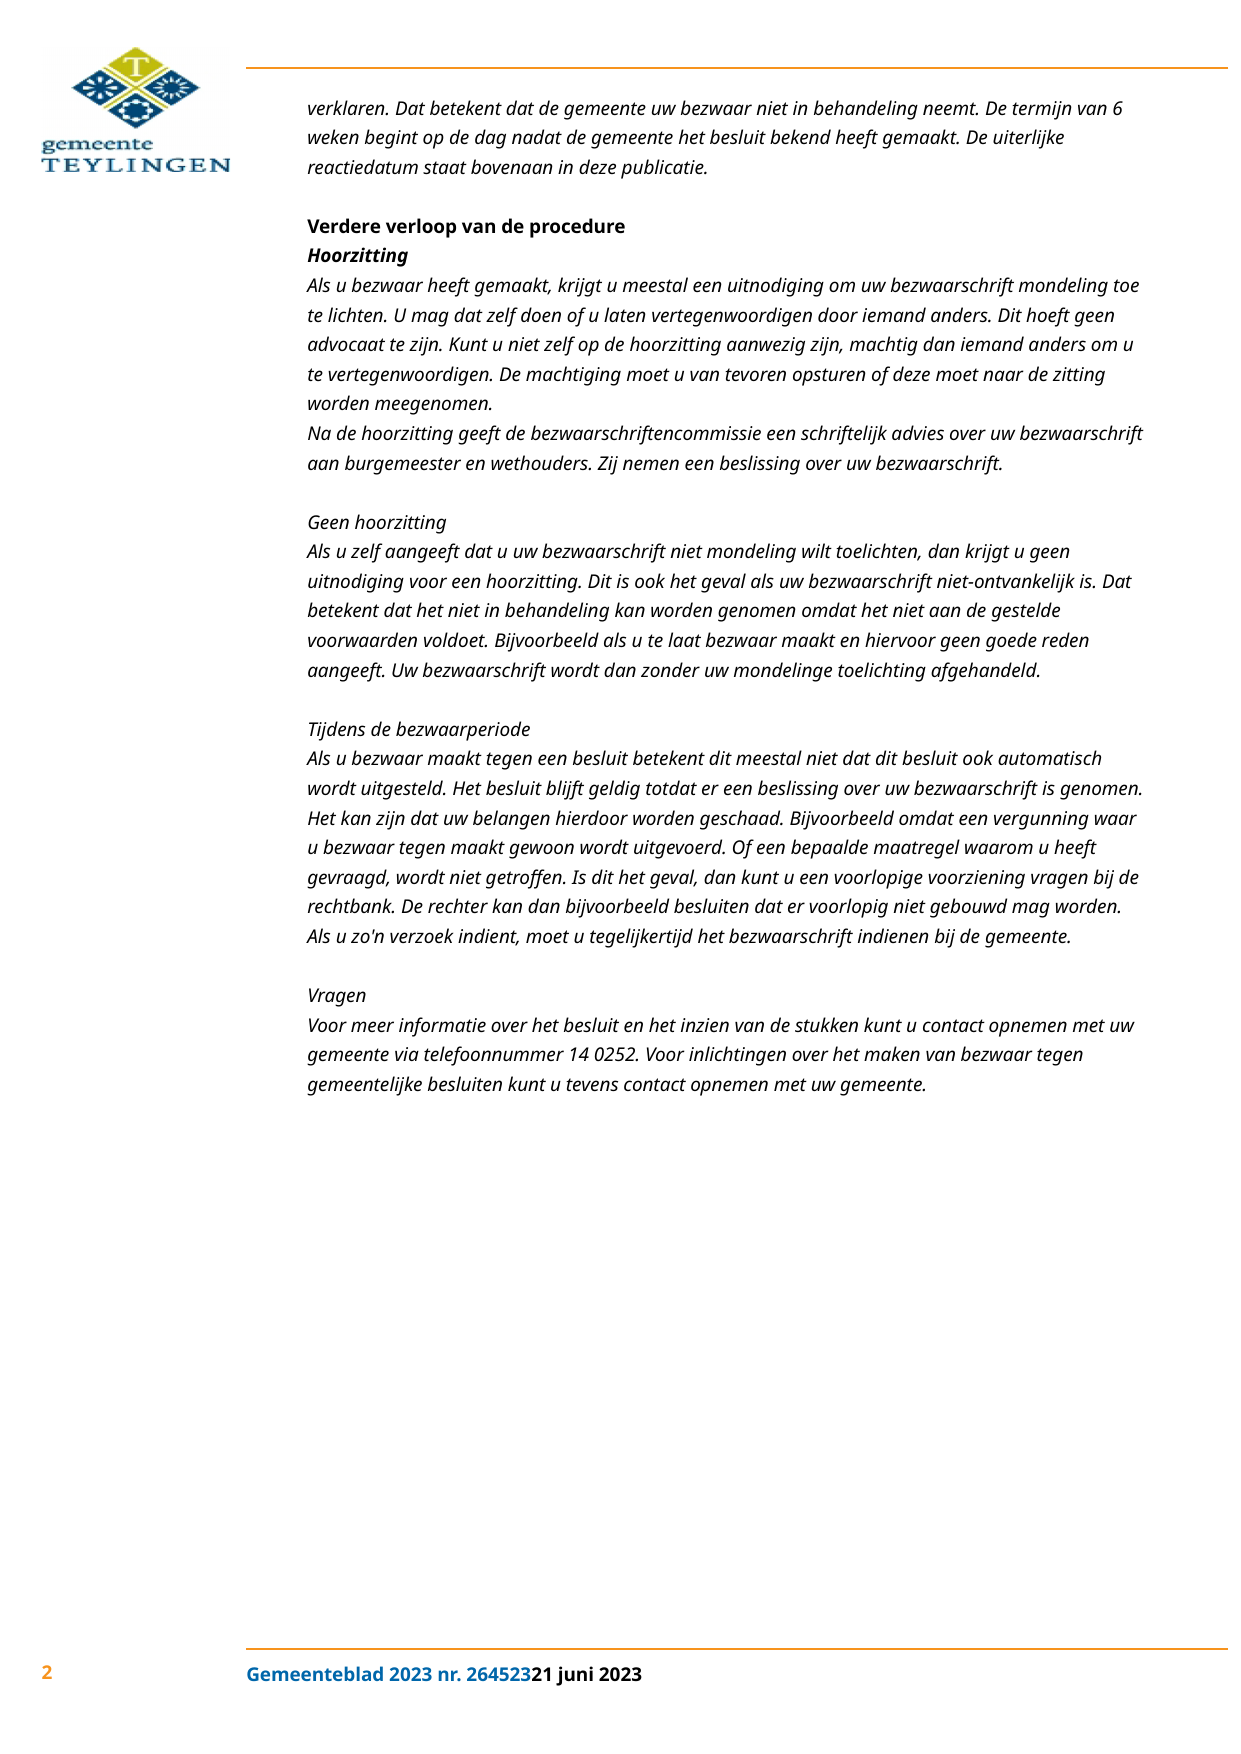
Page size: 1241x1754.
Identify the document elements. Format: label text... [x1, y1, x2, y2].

list Hoorzitting [248, 243, 1152, 268]
list Voor meer informatie over het besluit en het inzien van de stukken kunt u contact opnemen met uw gemeente via telefoonnummer 14 0252. Voor inlichtingen over het maken van bezwaar tegen gemeentelijke besluiten kunt u tevens contact opnemen met uw gemeente. [248, 1012, 1152, 1097]
list Vragen [248, 982, 1152, 1008]
list Tijdens de bezwaarperiode [248, 716, 1152, 742]
list Verdere verloop van de procedure [248, 213, 1152, 239]
picture [41, 47, 231, 172]
list Geen hoorzitting [248, 509, 1152, 535]
list verklaren. Dat betekent dat de gemeente uw bezwaar niet in behandeling neemt. De termijn van 6 weken begint op de dag nadat de gemeente het besluit bekend heeft gemaakt. De uiterlijke reactiedatum staat bovenaan in deze publicatie. [248, 95, 1152, 180]
list Na de hoorzitting geeft de bezwaarschriftencommissie een schriftelijk advies over uw bezwaarschrift aan burgemeester en wethouders. Zij nemen een beslissing over uw bezwaarschrift. [248, 420, 1152, 476]
list Als u bezwaar maakt tegen een besluit betekent dit meestal niet dat dit besluit ook automatisch wordt uitgesteld. Het besluit blijft geldig totdat er een beslissing over uw bezwaarschrift is genomen. Het kan zijn dat uw belangen hierdoor worden geschaad. Bijvoorbeeld omdat een vergunning waar u bezwaar tegen maakt gewoon wordt uitgevoerd. Of een bepaalde maatregel waarom u heeft gevraagd, wordt niet getroffen. Is dit het geval, dan kunt u een voorlopige voorziening vragen bij de rechtbank. De rechter kan dan bijvoorbeeld besluiten dat er voorlopig niet gebouwd mag worden. Als u zo'n verzoek indient, moet u tegelijkertijd het bezwaarschrift indienen bij de gemeente. [248, 746, 1152, 949]
list Als u bezwaar heeft gemaakt, krijgt u meestal een uitnodiging om uw bezwaarschrift mondeling toe te lichten. U mag dat zelf doen of u laten vertegenwoordigen door iemand anders. Dit hoeft geen advocaat te zijn. Kunt u niet zelf op de hoorzitting aanwezig zijn, machtig dan iemand anders om u te vertegenwoordigen. De machtiging moet u van tevoren opsturen of deze moet naar de zitting worden meegenomen. [248, 272, 1152, 416]
list Als u zelf aangeeft dat u uw bezwaarschrift niet mondeling wilt toelichten, dan krijgt u geen uitnodiging voor een hoorzitting. Dit is ook het geval als uw bezwaarschrift niet-ontvankelijk is. Dat betekent dat het niet in behandeling kan worden genomen omdat het niet aan de gestelde voorwaarden voldoet. Bijvoorbeeld als u te laat bezwaar maakt en hiervoor geen goede reden aangeeft. Uw bezwaarschrift wordt dan zonder uw mondelinge toelichting afgehandeld. [248, 538, 1152, 683]
